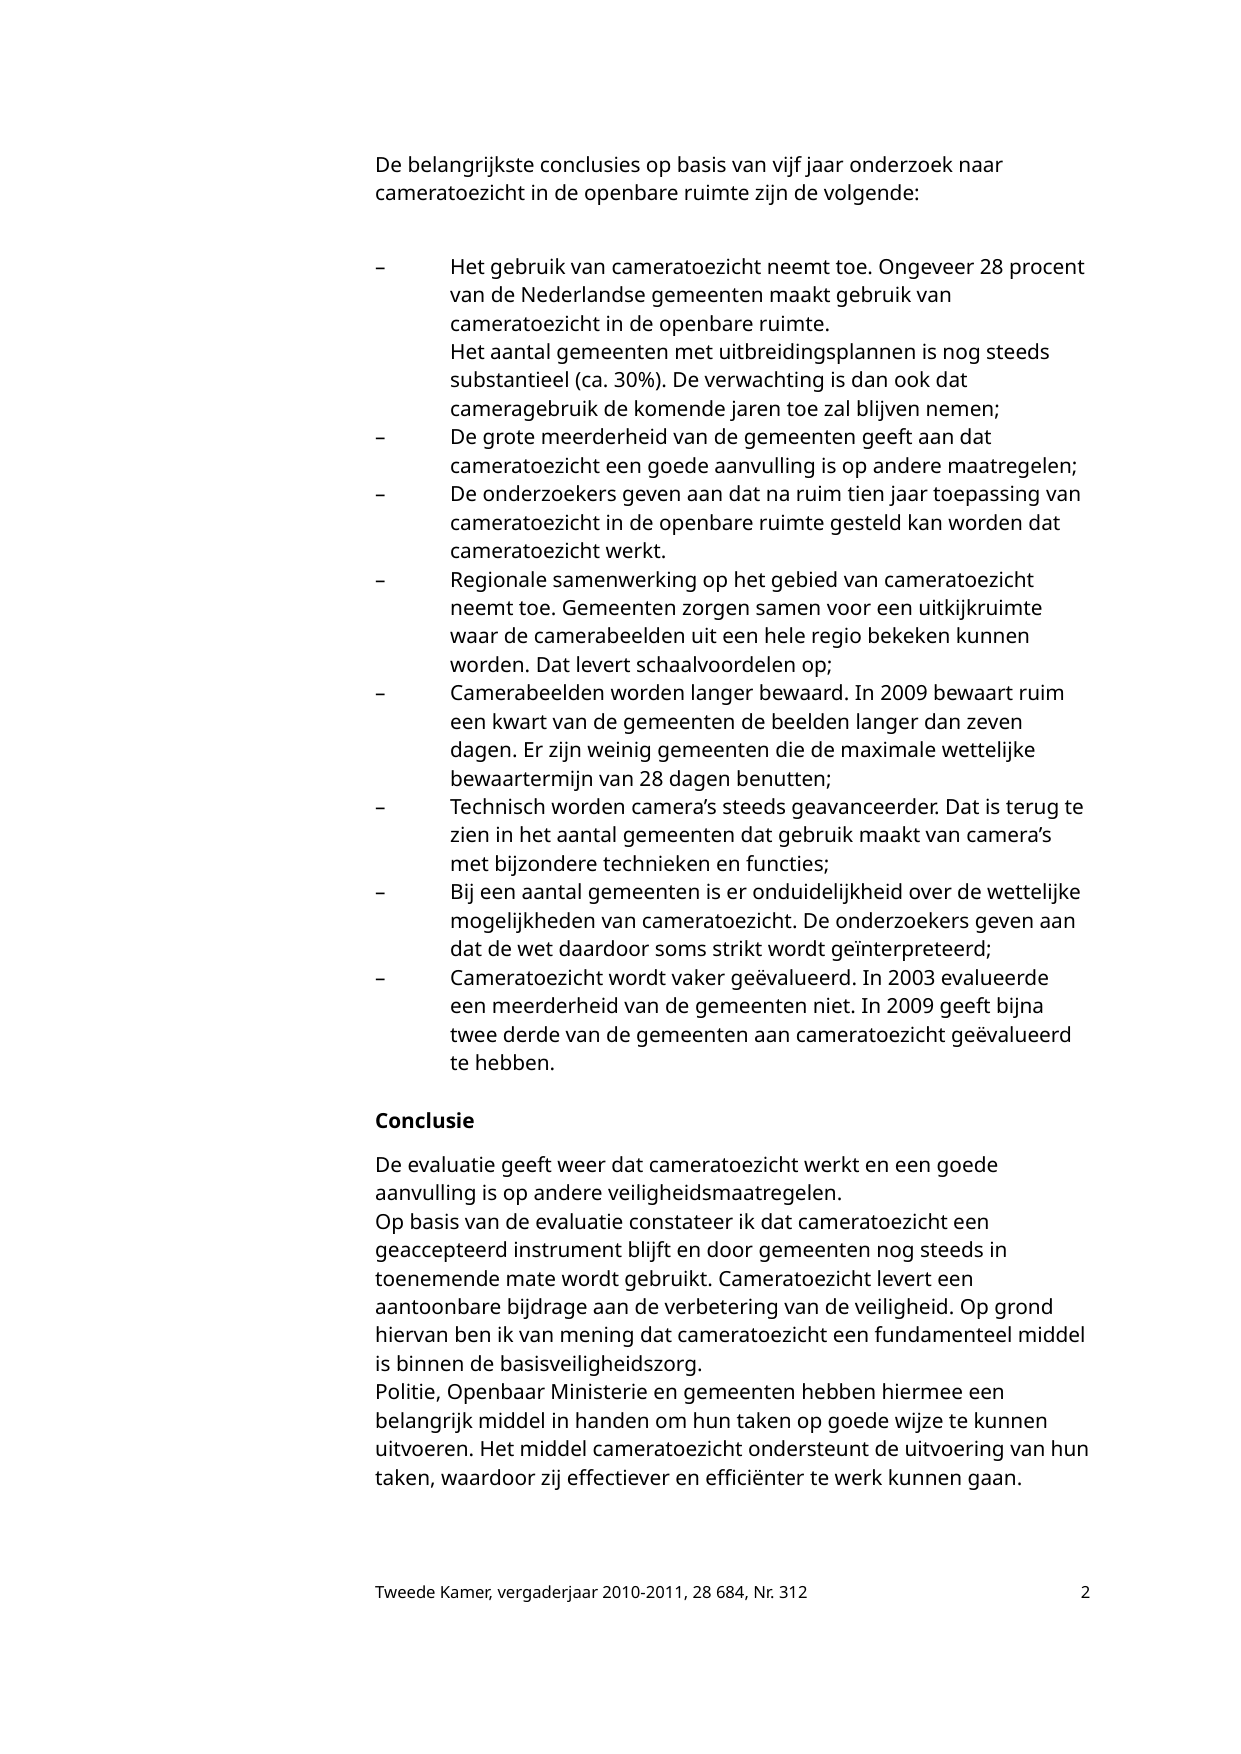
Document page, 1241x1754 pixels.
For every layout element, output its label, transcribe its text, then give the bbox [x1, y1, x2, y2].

text Politie, Openbaar Ministerie en gemeenten hebben hiermee een belangrijk middel in handen om hun taken op goede wijze te kunnen uitvoeren. Het middel cameratoezicht ondersteunt de uitvoering van hun taken, waardoor zij effectiever en efficiënter te werk kunnen gaan. [375, 1377, 1090, 1491]
list Cameratoezicht wordt vaker geëvalueerd. In 2003 evalueerde een meerderheid van de gemeenten niet. In 2009 geeft bijna twee derde van de gemeenten aan cameratoezicht geëvalueerd te hebben. [375, 963, 1090, 1077]
text Op basis van de evaluatie constateer ik dat cameratoezicht een geaccepteerd instrument blijft en door gemeenten nog steeds in toenemende mate wordt gebruikt. Cameratoezicht levert een aantoonbare bijdrage aan de verbetering van de veiligheid. Op grond hiervan ben ik van mening dat cameratoezicht een fundamenteel middel is binnen de basisveiligheidszorg. [375, 1207, 1090, 1377]
list Het aantal gemeenten met uitbreidingsplannen is nog steeds substantieel (ca. 30%). De verwachting is dan ook dat cameragebruik de komende jaren toe zal blijven nemen; [375, 337, 1090, 422]
list Camerabeelden worden langer bewaard. In 2009 bewaart ruim een kwart van de gemeenten de beelden langer dan zeven dagen. Er zijn weinig gemeenten die de maximale wettelijke bewaartermijn van 28 dagen benutten; [375, 678, 1090, 792]
list De grote meerderheid van de gemeenten geeft aan dat cameratoezicht een goede aanvulling is op andere maatregelen; [375, 422, 1090, 479]
list Bij een aantal gemeenten is er onduidelijkheid over de wettelijke mogelijkheden van cameratoezicht. De onderzoekers geven aan dat de wet daardoor soms strikt wordt geïnterpreteerd; [375, 877, 1090, 963]
list Het gebruik van cameratoezicht neemt toe. Ongeveer 28 procent van de Nederlandse gemeenten maakt gebruik van cameratoezicht in de openbare ruimte. [375, 252, 1090, 337]
text De evaluatie geeft weer dat cameratoezicht werkt en een goede aanvulling is op andere veiligheidsmaatregelen. [375, 1150, 1090, 1207]
list De onderzoekers geven aan dat na ruim tien jaar toepassing van cameratoezicht in de openbare ruimte gesteld kan worden dat cameratoezicht werkt. [375, 479, 1090, 565]
text De belangrijkste conclusies op basis van vijf jaar onderzoek naar cameratoezicht in de openbare ruimte zijn de volgende: [375, 150, 1090, 207]
list Technisch worden camera’s steeds geavanceerder. Dat is terug te zien in het aantal gemeenten dat gebruik maakt van camera’s met bijzondere technieken en functies; [375, 792, 1090, 877]
text Conclusie [375, 1107, 1090, 1135]
list Regionale samenwerking op het gebied van cameratoezicht neemt toe. Gemeenten zorgen samen voor een uitkijkruimte waar de camerabeelden uit een hele regio bekeken kunnen worden. Dat levert schaalvoordelen op; [375, 565, 1090, 678]
